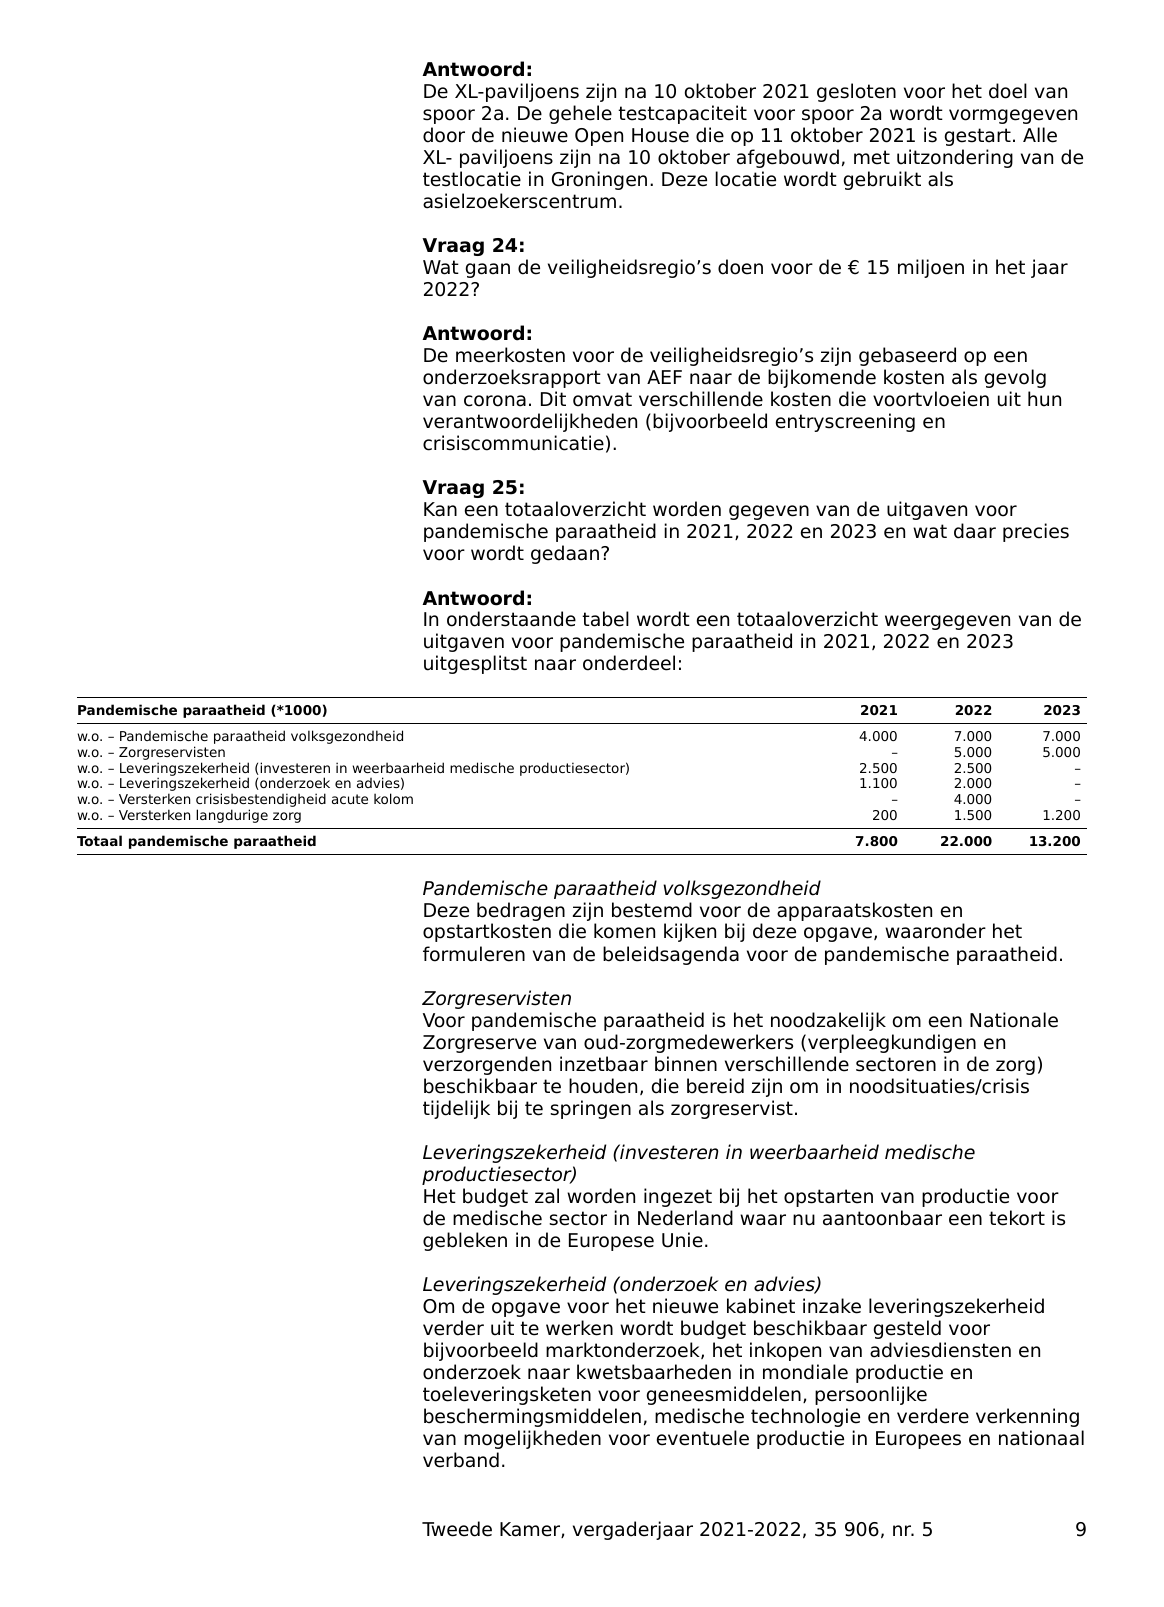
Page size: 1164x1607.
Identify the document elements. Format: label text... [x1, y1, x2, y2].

table_cell w.o. – Zorgreservisten [77, 745, 809, 761]
table_cell – [998, 761, 1087, 776]
text De XL-paviljoens zijn na 10 oktober 2021 gesloten voor het doel van spoor 2a. De gehele testcapaciteit voor spoor 2a wordt vormgegeven door de nieuwe Open House die op 11 oktober 2021 is gestart. Alle XL- paviljoens zijn na 10 oktober afgebouwd, met uitzondering van de testlocatie in Groningen. Deze locatie wordt gebruikt als asielzoekerscentrum. [422, 81, 1087, 213]
table_cell – [809, 792, 903, 808]
table_header 2021 [809, 698, 903, 723]
table_cell w.o. – Leveringszekerheid (investeren in weerbaarheid medische productiesector) [77, 761, 809, 776]
table_cell w.o. – Pandemische paraatheid volksgezondheid [77, 724, 809, 745]
table_cell 2.000 [904, 776, 998, 792]
subtitle Pandemische paraatheid volksgezondheid [422, 877, 1087, 899]
table_cell – [998, 776, 1087, 792]
subtitle Antwoord: [422, 323, 1087, 345]
table_header Pandemische paraatheid (*1000) [77, 698, 809, 723]
table_cell 2.500 [809, 761, 903, 776]
table_cell 4.000 [904, 792, 998, 808]
table_cell 2.500 [904, 761, 998, 776]
table_cell 7.000 [904, 724, 998, 745]
table_cell 5.000 [904, 745, 998, 761]
subtitle Vraag 24: [422, 235, 1087, 257]
table_cell w.o. – Leveringszekerheid (onderzoek en advies) [77, 776, 809, 792]
table_cell w.o. – Versterken langdurige zorg [77, 808, 809, 828]
subtitle Antwoord: [422, 587, 1087, 609]
table_cell 1.200 [998, 808, 1087, 828]
text Het budget zal worden ingezet bij het opstarten van productie voor de medische sector in Nederland waar nu aantoonbaar een tekort is gebleken in de Europese Unie. [422, 1186, 1087, 1252]
text Voor pandemische paraatheid is het noodzakelijk om een Nationale Zorgreserve van oud-zorgmedewerkers (verpleegkundigen en verzorgenden inzetbaar binnen verschillende sectoren in de zorg) beschikbaar te houden, die bereid zijn om in noodsituaties/crisis tijdelijk bij te springen als zorgreservist. [422, 1009, 1087, 1119]
table_cell 1.500 [904, 808, 998, 828]
table_header 2022 [904, 698, 998, 723]
table_cell 7.000 [998, 724, 1087, 745]
table_cell w.o. – Versterken crisisbestendigheid acute kolom [77, 792, 809, 808]
text In onderstaande tabel wordt een totaaloverzicht weergegeven van de uitgaven voor pandemische paraatheid in 2021, 2022 en 2023 uitgesplitst naar onderdeel: [422, 609, 1087, 675]
text Deze bedragen zijn bestemd voor de apparaatskosten en opstartkosten die komen kijken bij deze opgave, waaronder het formuleren van de beleidsagenda voor de pandemische paraatheid. [422, 899, 1087, 965]
table_cell – [998, 792, 1087, 808]
table_cell 7.800 [809, 829, 903, 854]
table_cell 4.000 [809, 724, 903, 745]
text De meerkosten voor de veiligheidsregio’s zijn gebaseerd op een onderzoeksrapport van AEF naar de bijkomende kosten als gevolg van corona. Dit omvat verschillende kosten die voortvloeien uit hun verantwoordelijkheden (bijvoorbeeld entryscreening en crisiscommunicatie). [422, 345, 1087, 455]
table_cell 22.000 [904, 829, 998, 854]
text Kan een totaaloverzicht worden gegeven van de uitgaven voor pandemische paraatheid in 2021, 2022 en 2023 en wat daar precies voor wordt gedaan? [422, 499, 1087, 565]
text Om de opgave voor het nieuwe kabinet inzake leveringszekerheid verder uit te werken wordt budget beschikbaar gesteld voor bijvoorbeeld marktonderzoek, het inkopen van adviesdiensten en onderzoek naar kwetsbaarheden in mondiale productie en toeleveringsketen voor geneesmiddelen, persoonlijke beschermingsmiddelen, medische technologie en verdere verkenning van mogelijkheden voor eventuele productie in Europees en nationaal verband. [422, 1296, 1087, 1472]
subtitle Zorgreservisten [422, 988, 1087, 1009]
subtitle Vraag 25: [422, 477, 1087, 499]
table_cell Totaal pandemische paraatheid [77, 829, 809, 854]
table_cell 1.100 [809, 776, 903, 792]
subtitle Leveringszekerheid (investeren in weerbaarheid medische productiesector) [422, 1142, 1087, 1186]
table_cell 13.200 [998, 829, 1087, 854]
subtitle Antwoord: [422, 59, 1087, 81]
table_cell – [809, 745, 903, 761]
table_cell 5.000 [998, 745, 1087, 761]
text Wat gaan de veiligheidsregio’s doen voor de € 15 miljoen in het jaar 2022? [422, 257, 1087, 301]
table_cell 200 [809, 808, 903, 828]
subtitle Leveringszekerheid (onderzoek en advies) [422, 1274, 1087, 1296]
table_header 2023 [998, 698, 1087, 723]
